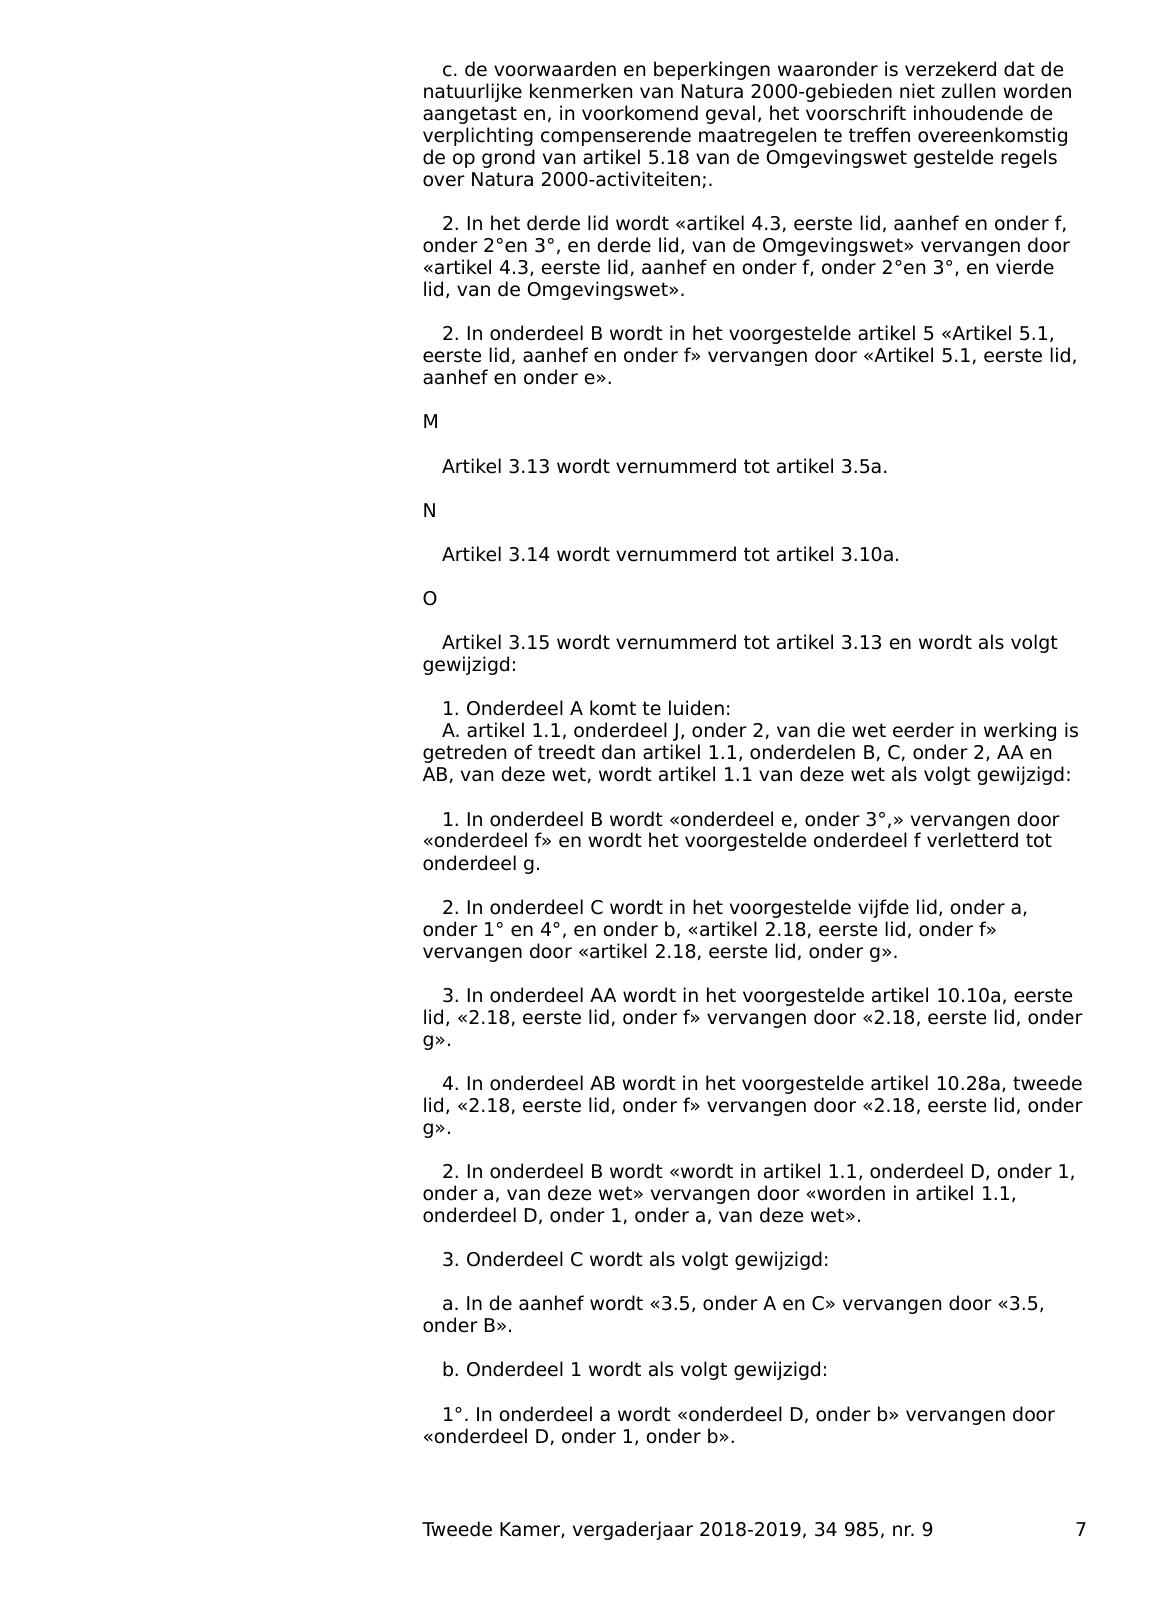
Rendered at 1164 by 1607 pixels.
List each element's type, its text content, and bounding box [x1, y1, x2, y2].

text Artikel 3.15 wordt vernummerd tot artikel 3.13 en wordt als volgt gewijzigd: [422, 632, 1087, 676]
text A. artikel 1.1, onderdeel J, onder 2, van die wet eerder in werking is getreden of treedt dan artikel 1.1, onderdelen B, C, onder 2, AA en AB, van deze wet, wordt artikel 1.1 van deze wet als volgt gewijzigd: [422, 720, 1087, 786]
subtitle O [422, 588, 1087, 610]
text 3. In onderdeel AA wordt in het voorgestelde artikel 10.10a, eerste lid, «2.18, eerste lid, onder f» vervangen door «2.18, eerste lid, onder g». [422, 985, 1087, 1051]
text 1. In onderdeel B wordt «onderdeel e, onder 3°,» vervangen door «onderdeel f» en wordt het voorgestelde onderdeel f verletterd tot onderdeel g. [422, 808, 1087, 874]
text a. In de aanhef wordt «3.5, onder A en C» vervangen door «3.5, onder B». [422, 1293, 1087, 1337]
text Artikel 3.14 wordt vernummerd tot artikel 3.10a. [422, 544, 1087, 566]
text 3. Onderdeel C wordt als volgt gewijzigd: [422, 1249, 1087, 1271]
text 1. Onderdeel A komt te luiden: [422, 698, 1087, 720]
text 2. In het derde lid wordt «artikel 4.3, eerste lid, aanhef en onder f, onder 2°en 3°, en derde lid, van de Omgevingswet» vervangen door «artikel 4.3, eerste lid, aanhef en onder f, onder 2°en 3°, en vierde lid, van de Omgevingswet». [422, 213, 1087, 301]
subtitle N [422, 500, 1087, 522]
subtitle M [422, 411, 1087, 433]
text 2. In onderdeel C wordt in het voorgestelde vijfde lid, onder a, onder 1° en 4°, en onder b, «artikel 2.18, eerste lid, onder f» vervangen door «artikel 2.18, eerste lid, onder g». [422, 897, 1087, 962]
text Artikel 3.13 wordt vernummerd tot artikel 3.5a. [422, 456, 1087, 477]
text 2. In onderdeel B wordt «wordt in artikel 1.1, onderdeel D, onder 1, onder a, van deze wet» vervangen door «worden in artikel 1.1, onderdeel D, onder 1, onder a, van deze wet». [422, 1161, 1087, 1227]
text c. de voorwaarden en beperkingen waaronder is verzekerd dat de natuurlijke kenmerken van Natura 2000-gebieden niet zullen worden aangetast en, in voorkomend geval, het voorschrift inhoudende de verplichting compenserende maatregelen te treffen overeenkomstig de op grond van artikel 5.18 van de Omgevingswet gestelde regels over Natura 2000-activiteiten;. [422, 59, 1087, 191]
text 1°. In onderdeel a wordt «onderdeel D, onder b» vervangen door «onderdeel D, onder 1, onder b». [422, 1403, 1087, 1447]
text b. Onderdeel 1 wordt als volgt gewijzigd: [422, 1359, 1087, 1381]
text 2. In onderdeel B wordt in het voorgestelde artikel 5 «Artikel 5.1, eerste lid, aanhef en onder f» vervangen door «Artikel 5.1, eerste lid, aanhef en onder e». [422, 323, 1087, 389]
text 4. In onderdeel AB wordt in het voorgestelde artikel 10.28a, tweede lid, «2.18, eerste lid, onder f» vervangen door «2.18, eerste lid, onder g». [422, 1073, 1087, 1139]
